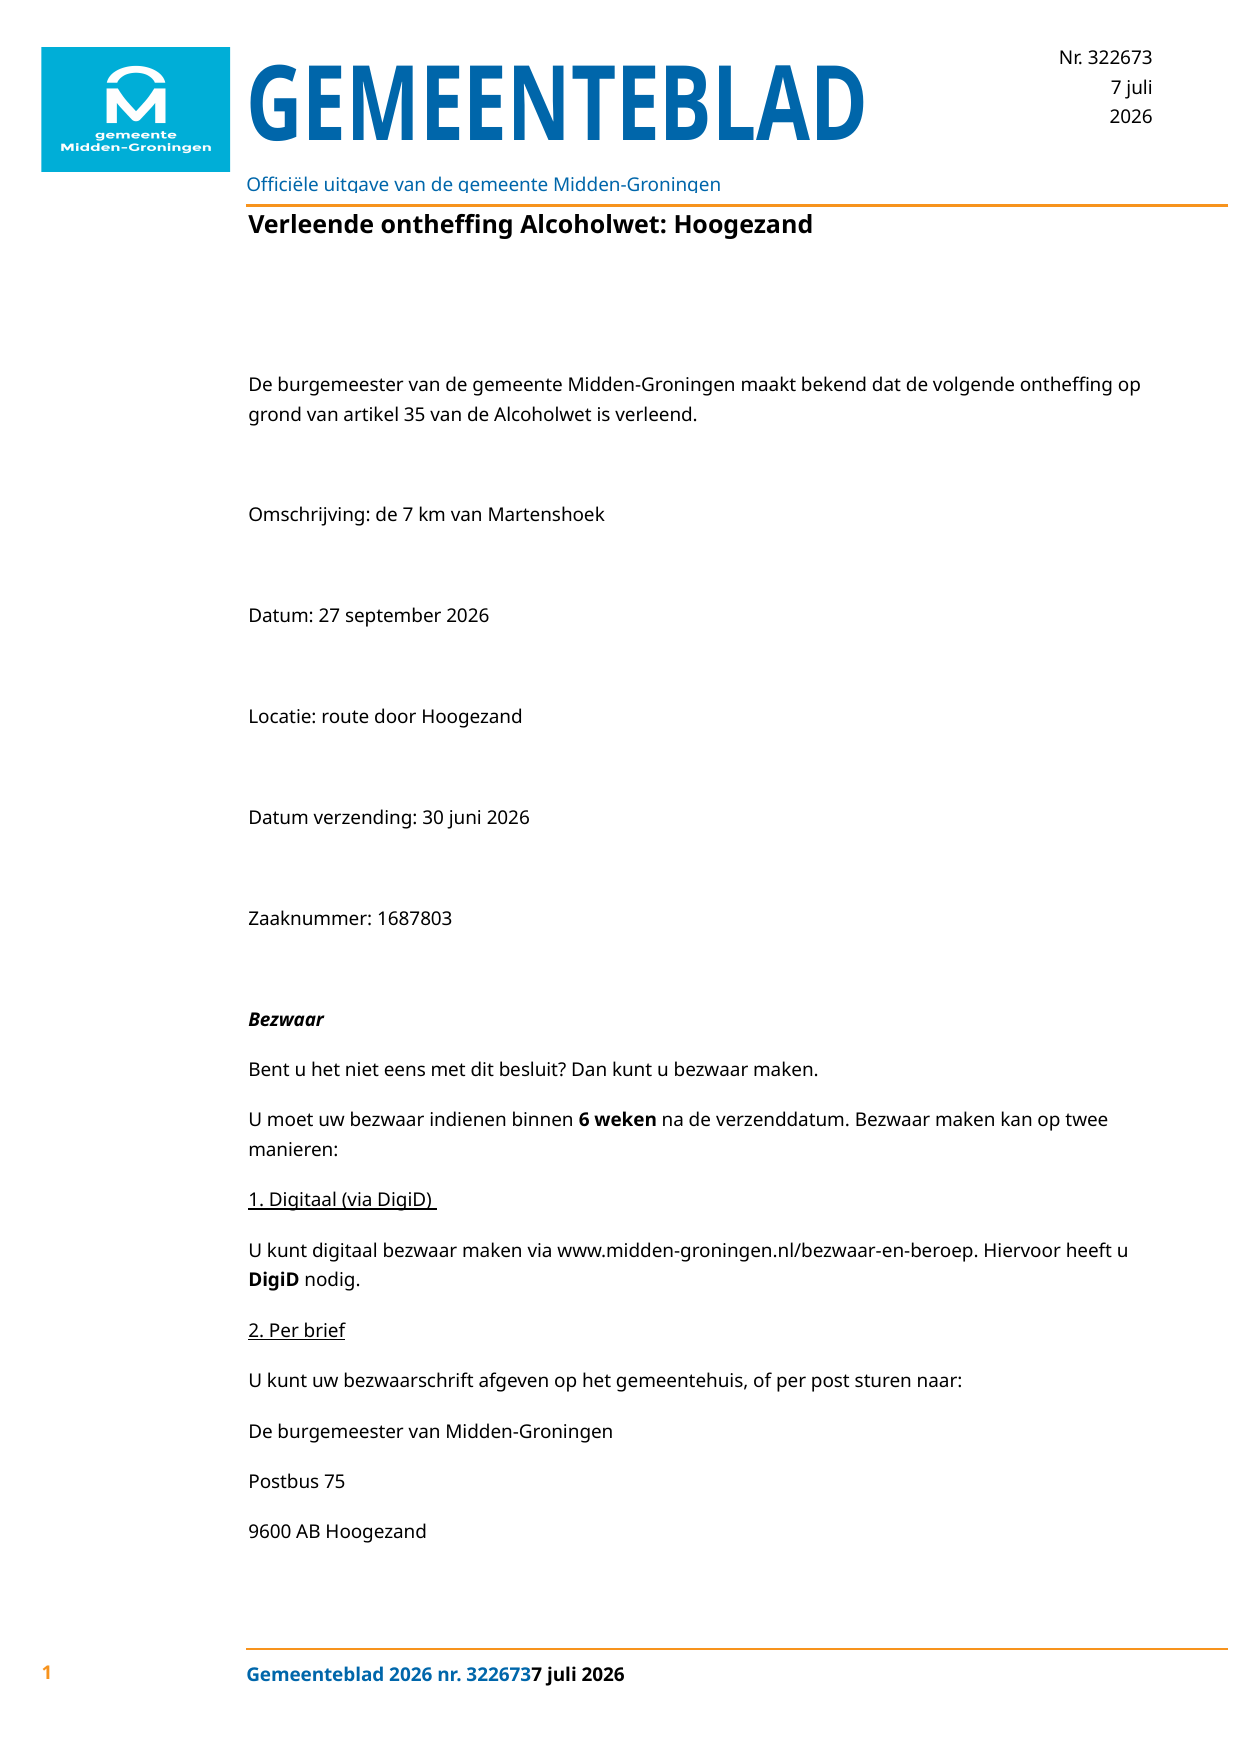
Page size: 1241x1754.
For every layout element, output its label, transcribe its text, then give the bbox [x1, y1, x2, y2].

text Bezwaar [248, 1006, 1152, 1031]
text Locatie: route door Hoogezand [248, 703, 1152, 729]
picture [108, 66, 164, 82]
text 2. Per brief [248, 1317, 1152, 1343]
text 1. Digitaal (via DigiD) [248, 1187, 1152, 1212]
text De burgemeester van Midden-Groningen [248, 1418, 1152, 1443]
text U kunt digitaal bezwaar maken via www.midden-groningen.nl/bezwaar-en-beroep. Hiervoor heeft u DigiD nodig. [248, 1237, 1152, 1292]
text De burgemeester van de gemeente Midden-Groningen maakt bekend dat de volgende ontheffing op grond van artikel 35 van de Alcoholwet is verleend. [248, 371, 1152, 426]
text Postbus 75 [248, 1468, 1152, 1494]
text 9600 AB Hoogezand [248, 1519, 1152, 1544]
picture [107, 89, 165, 122]
text Datum verzending: 30 juni 2026 [248, 804, 1152, 830]
text Datum: 27 september 2026 [248, 602, 1152, 628]
picture [184, 146, 190, 153]
text U kunt uw bezwaarschrift afgeven op het gemeentehuis, of per post sturen naar: [248, 1367, 1152, 1393]
text Bent u het niet eens met dit besluit? Dan kunt u bezwaar maken. [248, 1056, 1152, 1082]
text Omschrijving: de 7 km van Martenshoek [248, 502, 1152, 527]
text Verleende ontheffing Alcoholwet: Hoogezand [248, 207, 1152, 241]
text U moet uw bezwaar indienen binnen 6 weken na de verzenddatum. Bezwaar maken kan op twee manieren: [248, 1107, 1152, 1162]
text Zaaknummer: 1687803 [248, 905, 1152, 931]
